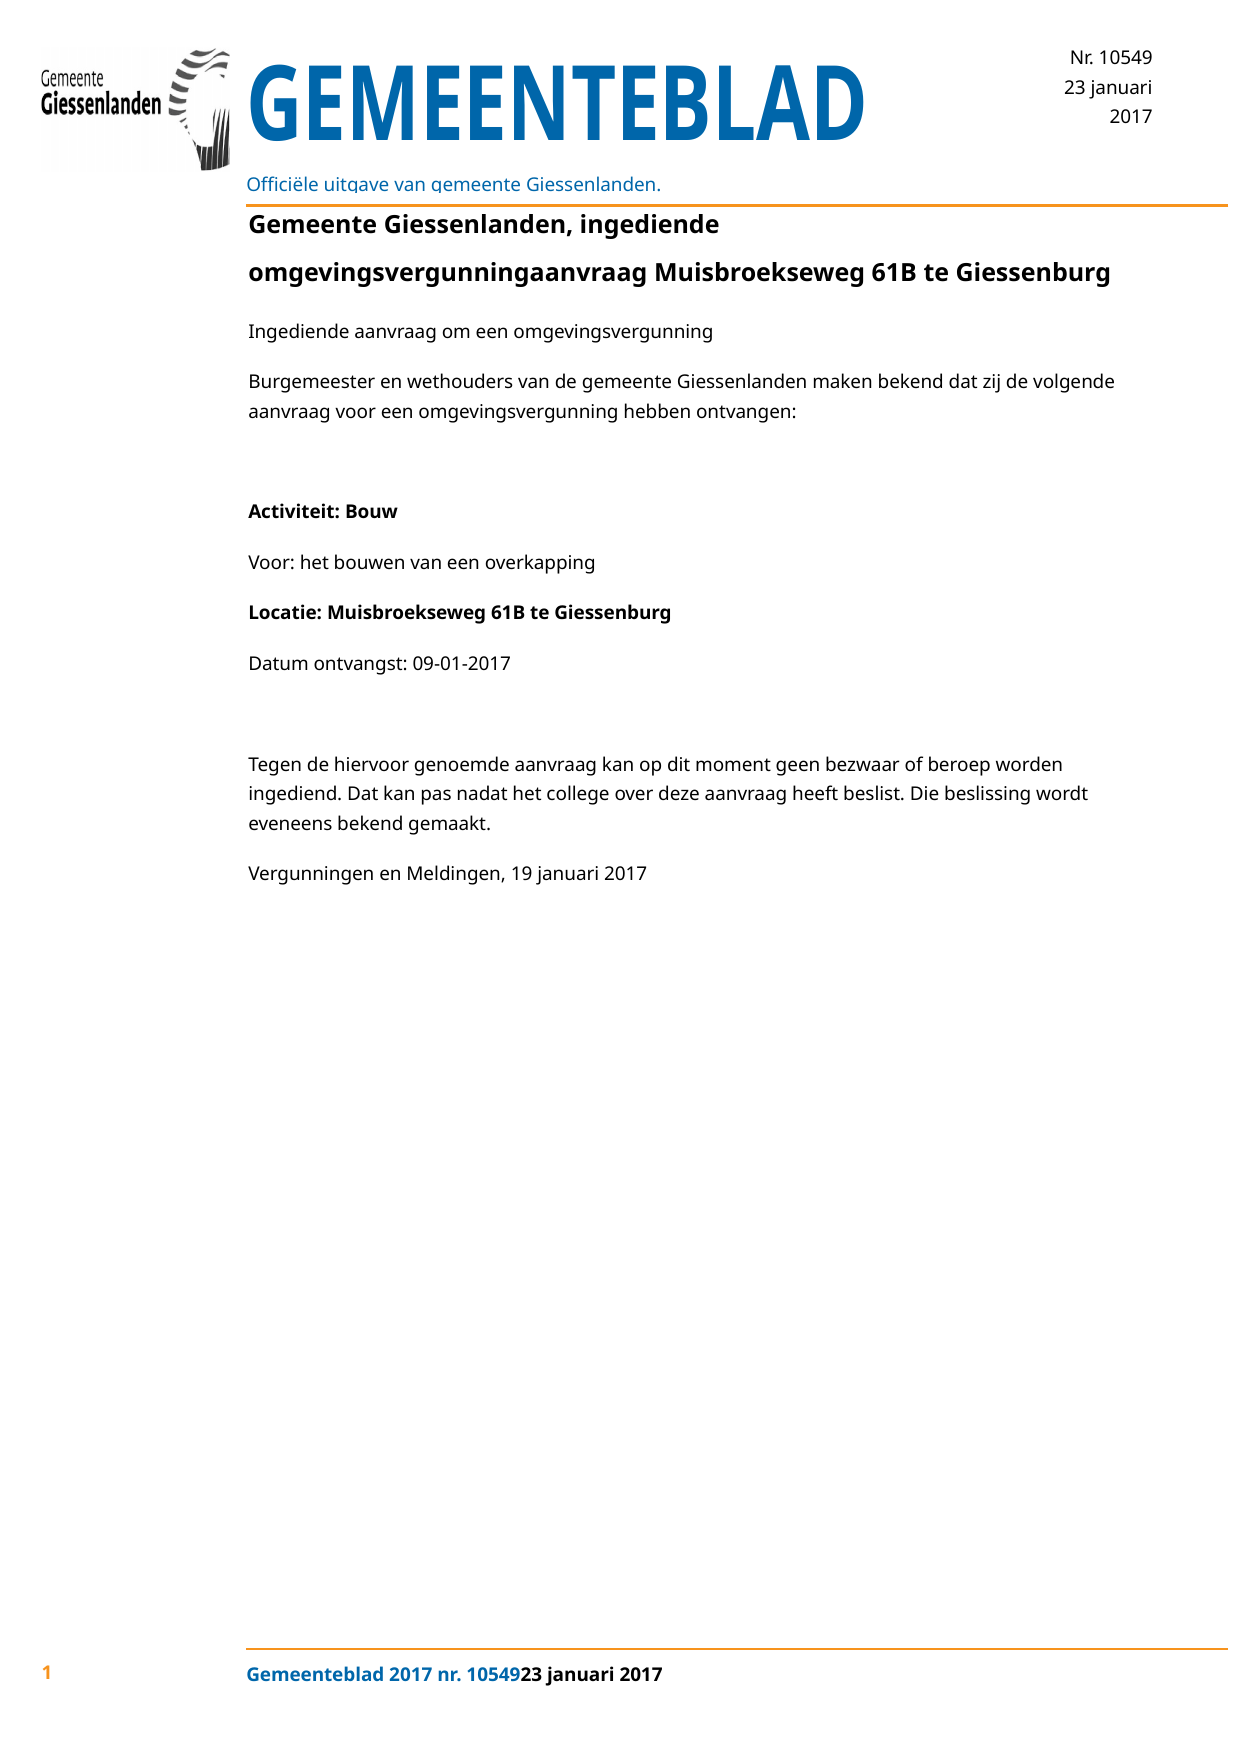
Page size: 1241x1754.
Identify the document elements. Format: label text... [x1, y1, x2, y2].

text Locatie: Muisbroekseweg 61B te Giessenburg [248, 599, 1152, 625]
text Vergunningen en Meldingen, 19 januari 2017 [248, 860, 1152, 886]
text Voor: het bouwen van een overkapping [248, 549, 1152, 575]
text Tegen de hiervoor genoemde aanvraag kan op dit moment geen bezwaar of beroep worden ingediend. Dat kan pas nadat het college over deze aanvraag heeft beslist. Die beslissing wordt eveneens bekend gemaakt. [248, 751, 1152, 836]
text Gemeente Giessenlanden, ingediende omgevingsvergunningaanvraag Muisbroekseweg 61B te Giessenburg [248, 207, 1152, 288]
text Datum ontvangst: 09-01-2017 [248, 650, 1152, 676]
text Ingediende aanvraag om een omgevingsvergunning [248, 318, 1152, 344]
text Burgemeester en wethouders van de gemeente Giessenlanden maken bekend dat zij de volgende aanvraag voor een omgevingsvergunning hebben ontvangen: [248, 368, 1152, 424]
picture [41, 47, 231, 172]
text Activiteit: Bouw [248, 499, 1152, 524]
